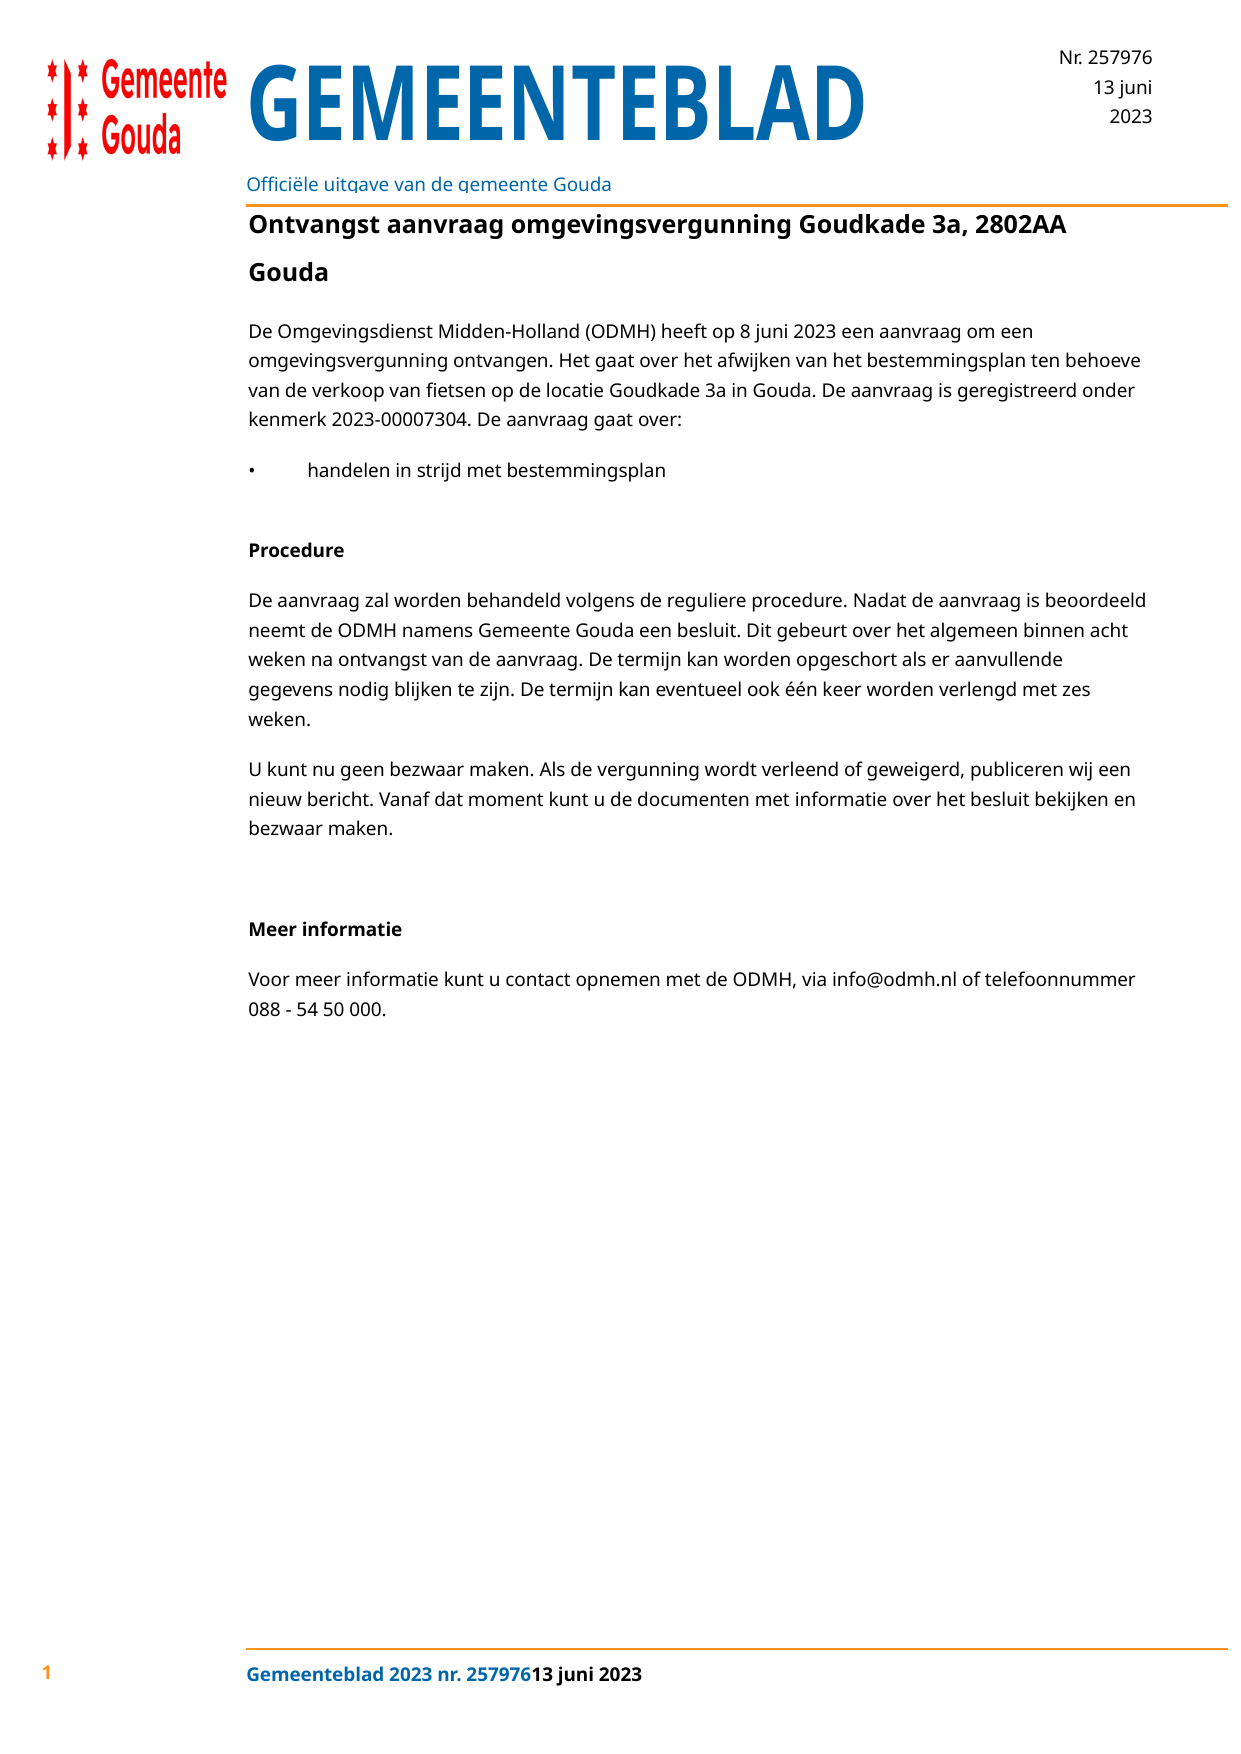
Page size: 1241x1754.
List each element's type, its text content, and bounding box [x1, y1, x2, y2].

list handelen in strijd met bestemmingsplan [248, 457, 1152, 483]
text Ontvangst aanvraag omgevingsvergunning Goudkade 3a, 2802AA Gouda [248, 207, 1152, 288]
text Procedure [248, 537, 1152, 563]
picture [41, 47, 231, 172]
text U kunt nu geen bezwaar maken. Als de vergunning wordt verleend of geweigerd, publiceren wij een nieuw bericht. Vanaf dat moment kunt u de documenten met informatie over het besluit bekijken en bezwaar maken. [248, 756, 1152, 841]
text De Omgevingsdienst Midden-Holland (ODMH) heeft op 8 juni 2023 een aanvraag om een omgevingsvergunning ontvangen. Het gaat over het afwijken van het bestemmingsplan ten behoeve van de verkoop van fietsen op de locatie Goudkade 3a in Gouda. De aanvraag is geregistreerd onder kenmerk 2023-00007304. De aanvraag gaat over: [248, 318, 1152, 432]
text Voor meer informatie kunt u contact opnemen met de ODMH, via info@odmh.nl of telefoonnummer 088 - 54 50 000. [248, 967, 1152, 1022]
text Meer informatie [248, 916, 1152, 942]
text De aanvraag zal worden behandeld volgens de reguliere procedure. Nadat de aanvraag is beoordeeld neemt de ODMH namens Gemeente Gouda een besluit. Dit gebeurt over het algemeen binnen acht weken na ontvangst van de aanvraag. De termijn kan worden opgeschort als er aanvullende gegevens nodig blijken te zijn. De termijn kan eventueel ook één keer worden verlengd met zes weken. [248, 587, 1152, 732]
